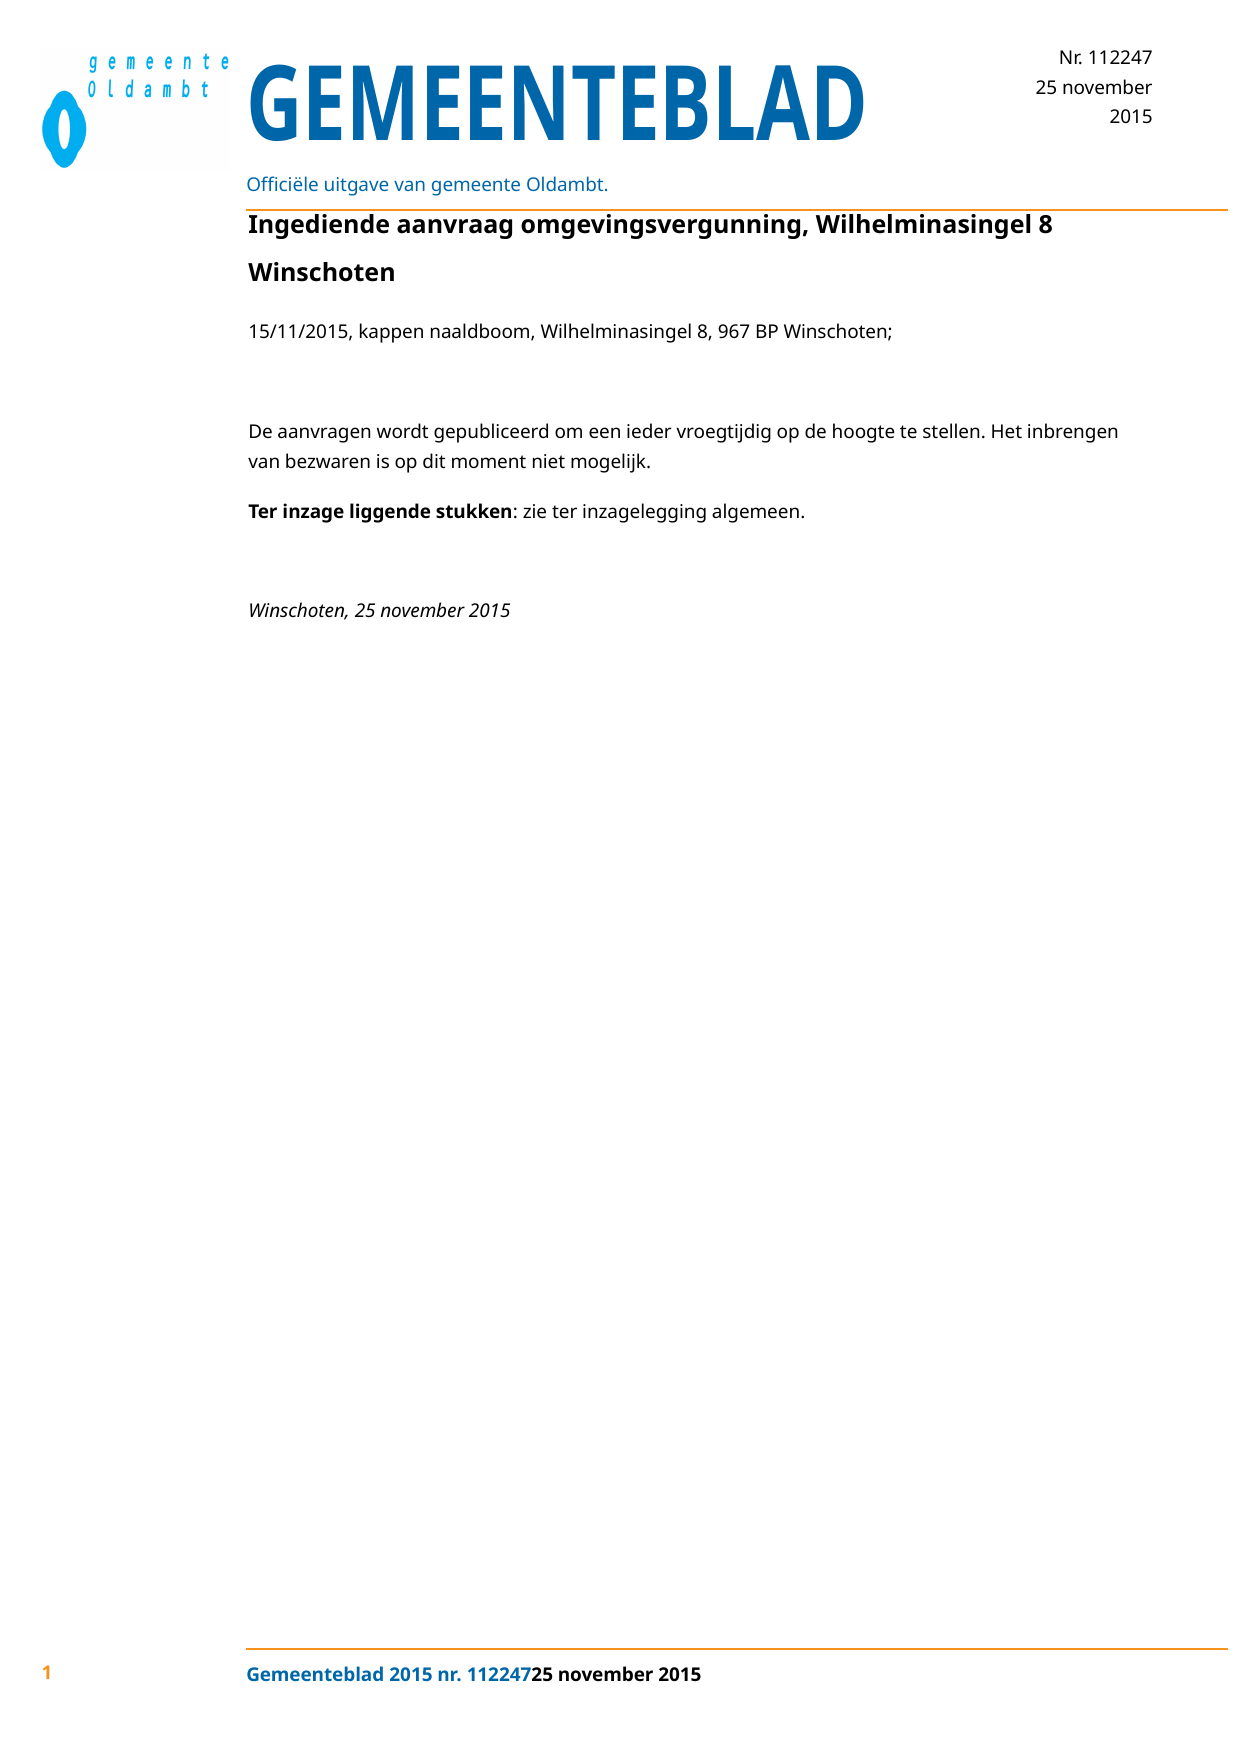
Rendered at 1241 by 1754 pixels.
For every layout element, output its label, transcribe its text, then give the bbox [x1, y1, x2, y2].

text Ter inzage liggende stukken: zie ter inzagelegging algemeen. [248, 499, 1152, 524]
text Winschoten, 25 november 2015 [248, 597, 1152, 623]
text De aanvragen wordt gepubliceerd om een ieder vroegtijdig op de hoogte te stellen. Het inbrengen van bezwaren is op dit moment niet mogelijk. [248, 419, 1152, 474]
text Ingediende aanvraag omgevingsvergunning, Wilhelminasingel 8 Winschoten [248, 211, 1152, 288]
text 15/11/2015, kappen naaldboom, Wilhelminasingel 8, 967 BP Winschoten; [248, 318, 1152, 344]
picture [41, 47, 231, 172]
